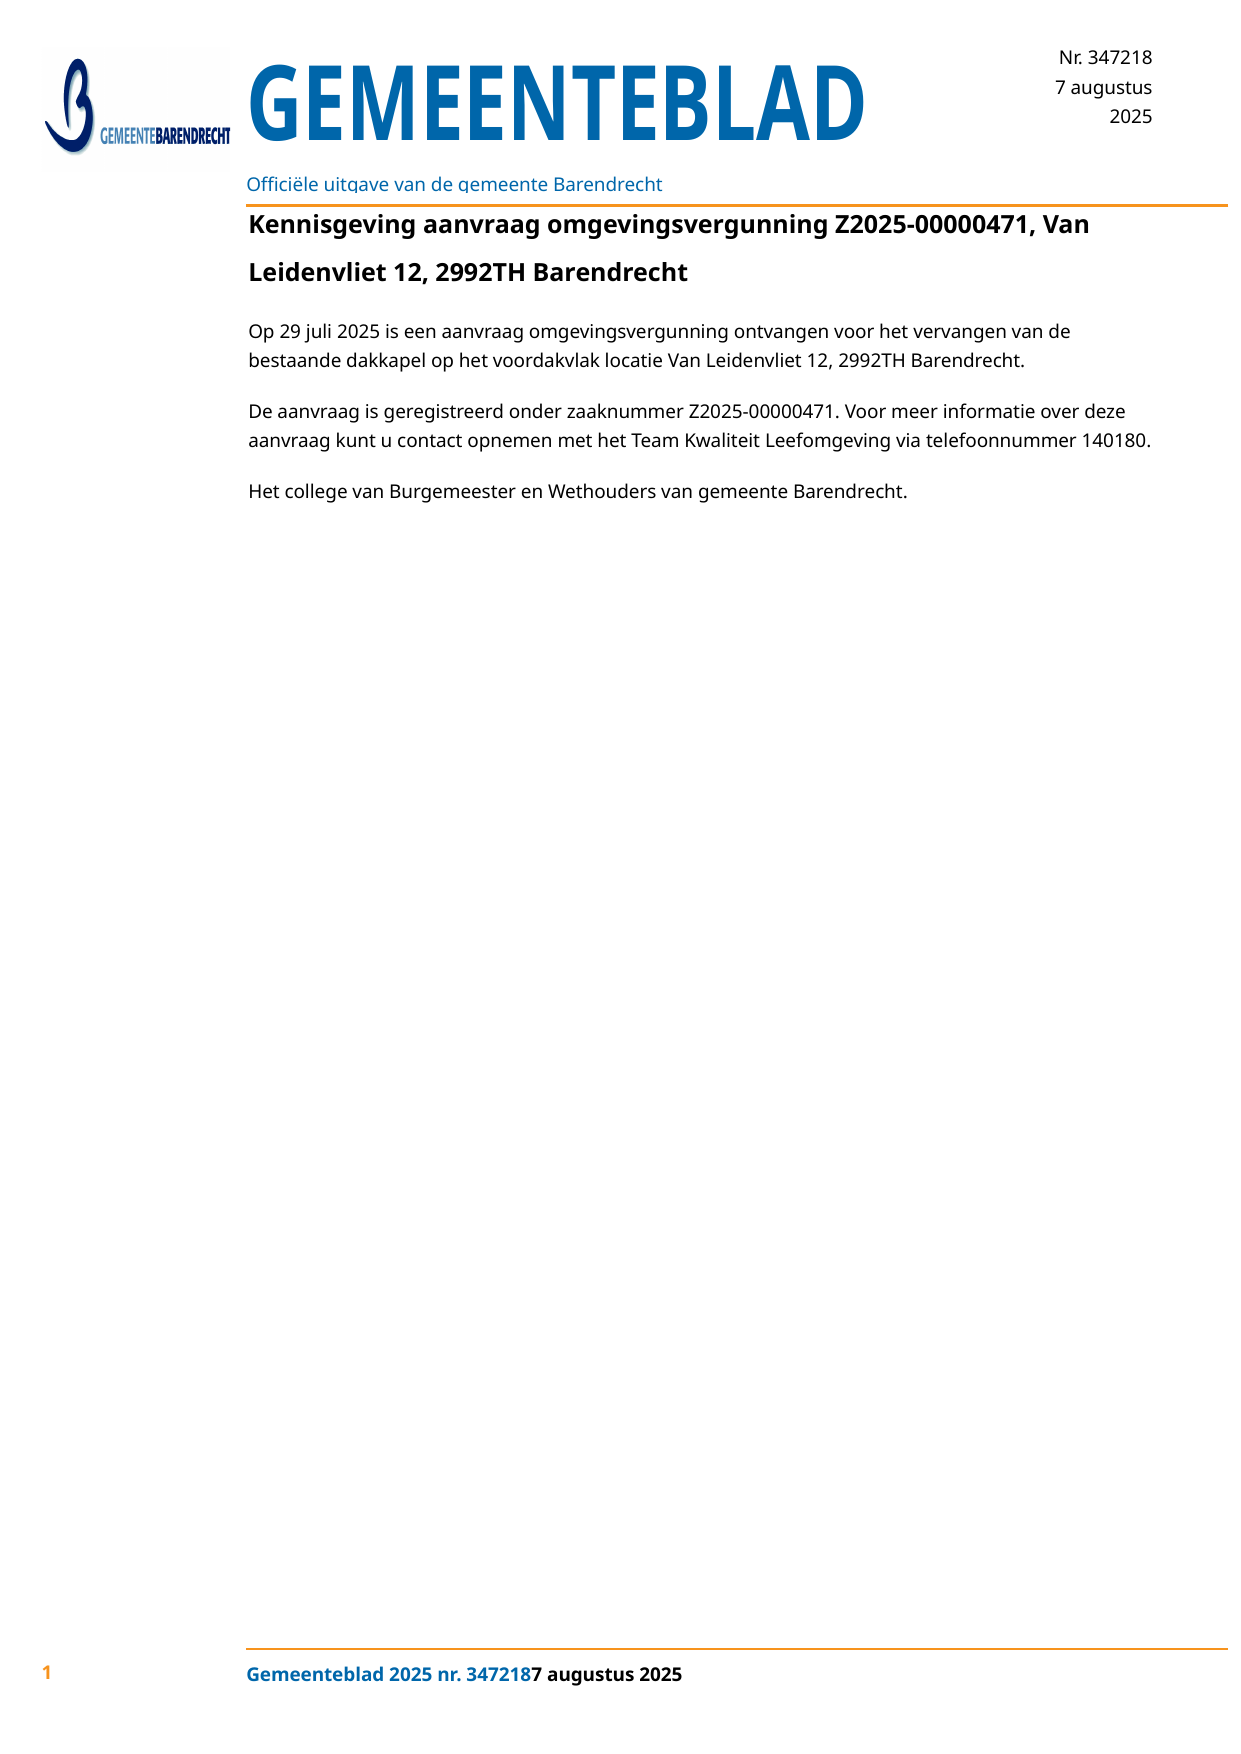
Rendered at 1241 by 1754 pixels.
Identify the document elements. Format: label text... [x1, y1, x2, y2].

text De aanvraag is geregistreerd onder zaaknummer Z2025-00000471. Voor meer informatie over deze aanvraag kunt u contact opnemen met het Team Kwaliteit Leefomgeving via telefoonnummer 140180. [248, 398, 1152, 453]
picture [41, 47, 231, 172]
text Op 29 juli 2025 is een aanvraag omgevingsvergunning ontvangen voor het vervangen van de bestaande dakkapel op het voordakvlak locatie Van Leidenvliet 12, 2992TH Barendrecht. [248, 318, 1152, 373]
text Kennisgeving aanvraag omgevingsvergunning Z2025-00000471, Van Leidenvliet 12, 2992TH Barendrecht [248, 207, 1152, 288]
text Het college van Burgemeester en Wethouders van gemeente Barendrecht. [248, 478, 1152, 504]
